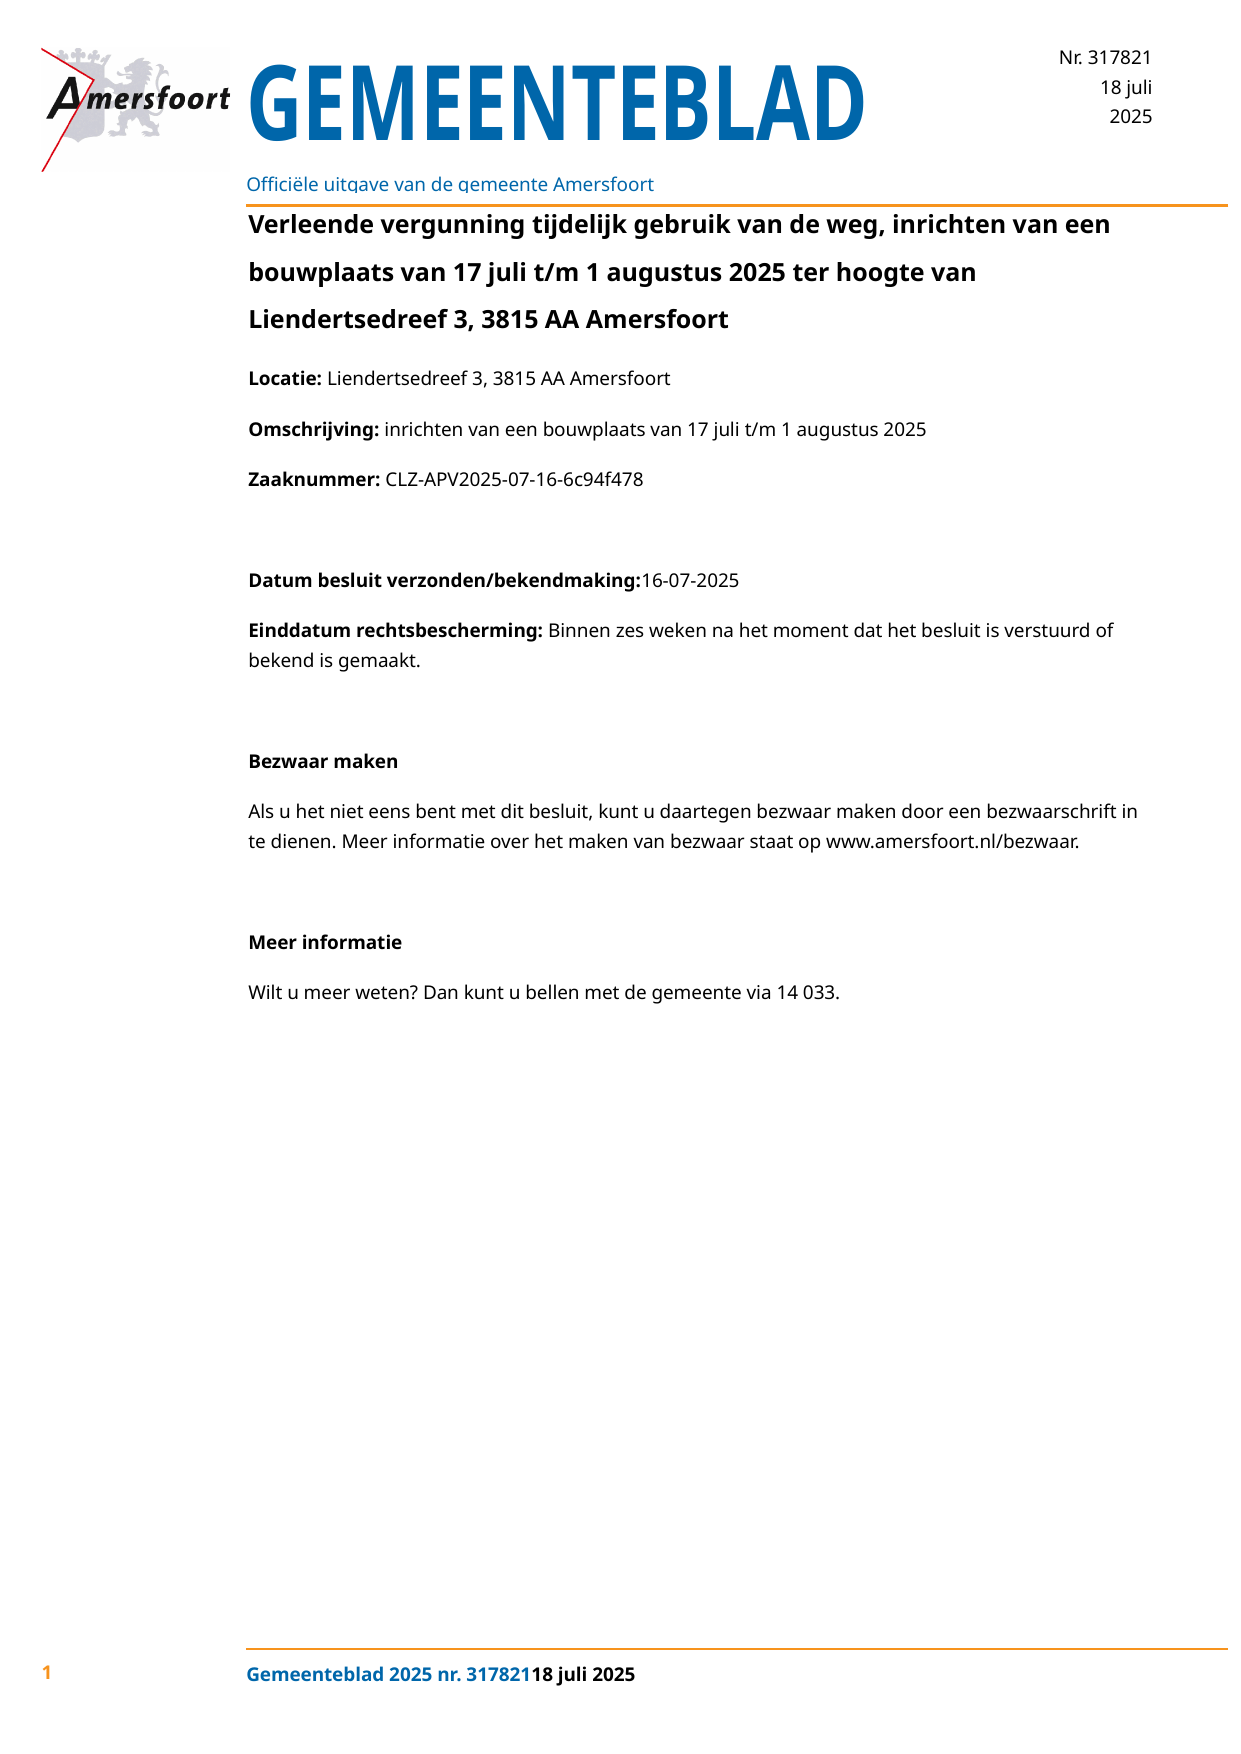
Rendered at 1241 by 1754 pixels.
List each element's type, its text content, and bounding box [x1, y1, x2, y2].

text Meer informatie [248, 929, 1152, 954]
text Bezwaar maken [248, 748, 1152, 774]
text Verleende vergunning tijdelijk gebruik van de weg, inrichten van een bouwplaats van 17 juli t/m 1 augustus 2025 ter hoogte van Liendertsedreef 3, 3815 AA Amersfoort [248, 207, 1152, 336]
text Zaaknummer: CLZ-APV2025-07-16-6c94f478 [248, 466, 1152, 492]
text Locatie: Liendertsedreef 3, 3815 AA Amersfoort [248, 366, 1152, 391]
text Als u het niet eens bent met dit besluit, kunt u daartegen bezwaar maken door een bezwaarschrift in te dienen. Meer informatie over het maken van bezwaar staat op www.amersfoort.nl/bezwaar. [248, 798, 1152, 854]
picture [41, 47, 231, 172]
text Einddatum rechtsbescherming: Binnen zes weken na het moment dat het besluit is verstuurd of bekend is gemaakt. [248, 618, 1152, 673]
text Omschrijving: inrichten van een bouwplaats van 17 juli t/m 1 augustus 2025 [248, 416, 1152, 442]
text Wilt u meer weten? Dan kunt u bellen met de gemeente via 14 033. [248, 979, 1152, 1005]
text Datum besluit verzonden/bekendmaking:16-07-2025 [248, 567, 1152, 593]
